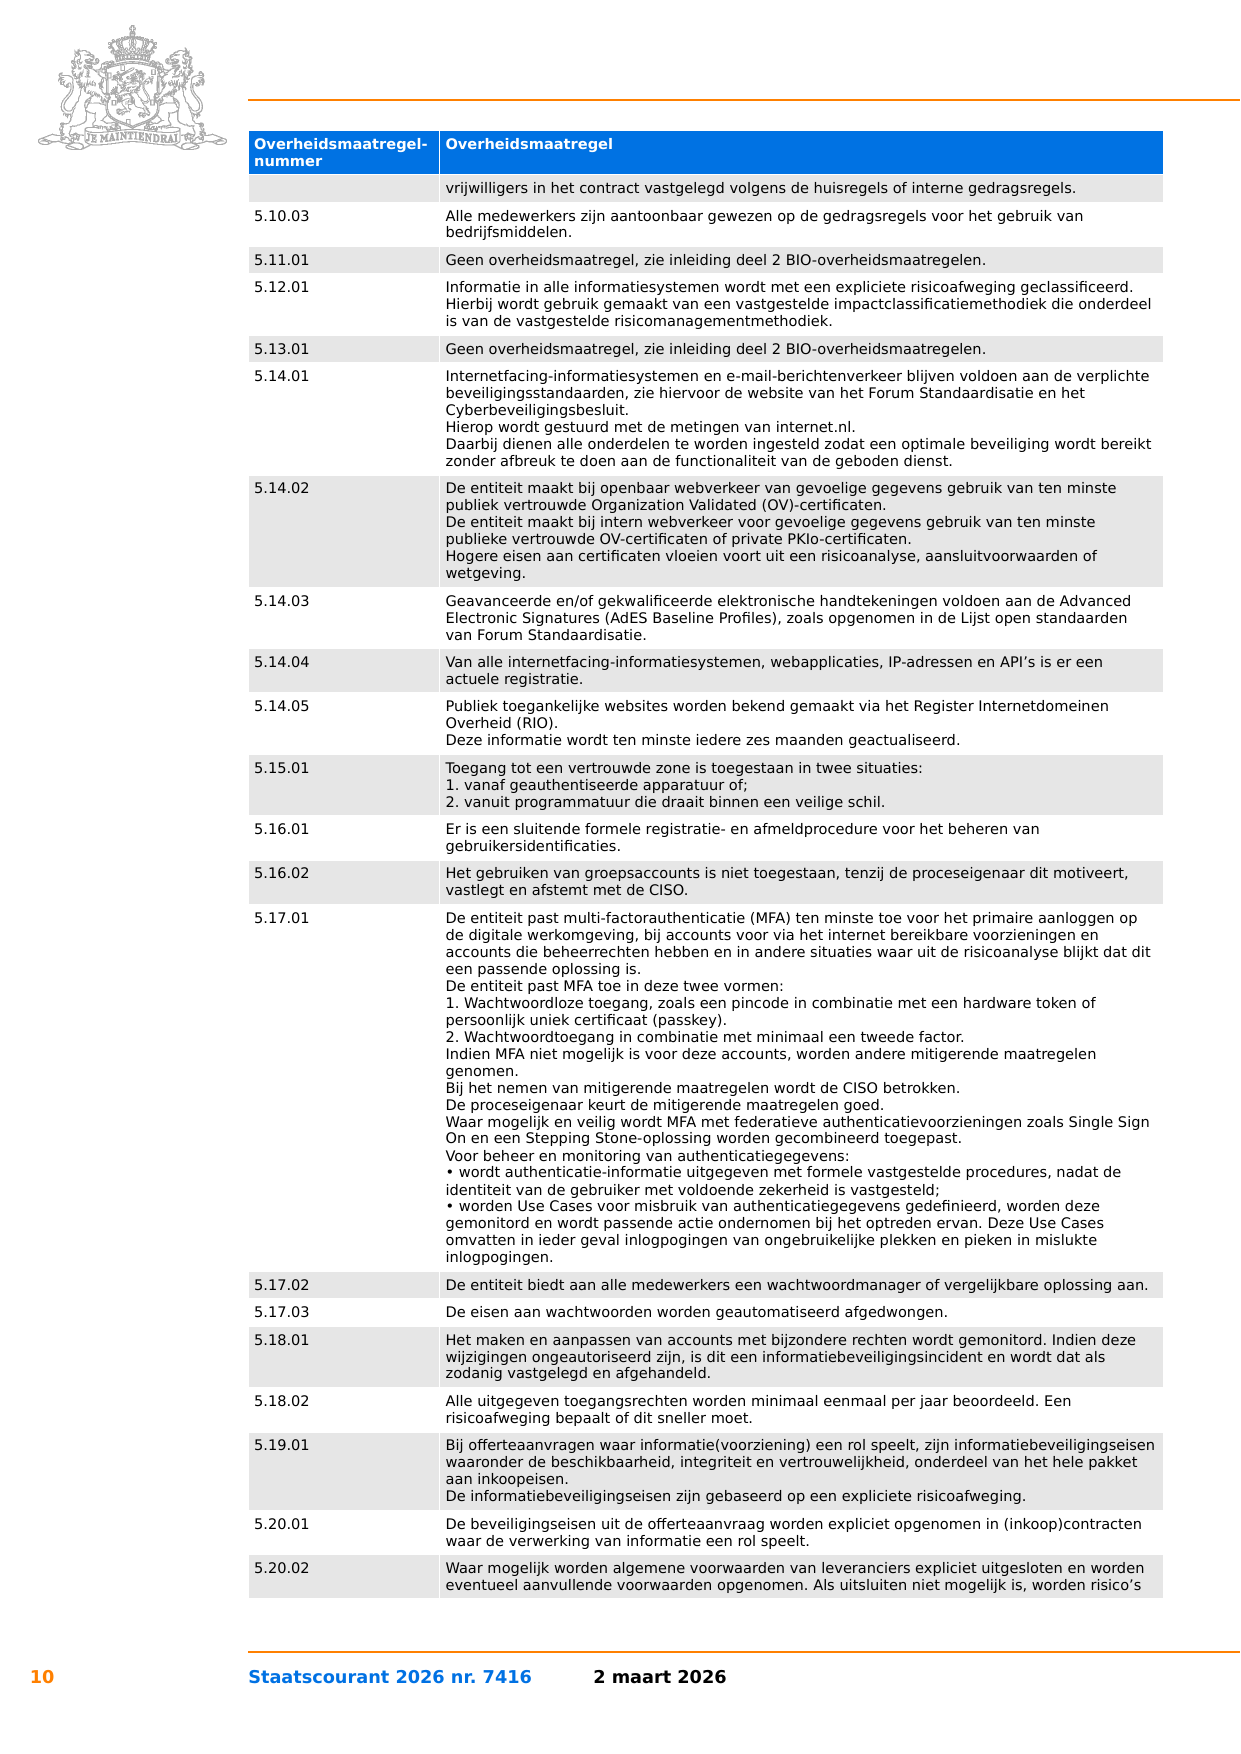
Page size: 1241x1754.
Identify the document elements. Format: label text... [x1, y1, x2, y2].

table_cell Toegang tot een vertrouwde zone is toegestaan in twee situaties: 1. vanaf geauthentiseerde apparatuur of; 2. vanuit programmatuur die draait binnen een veilige schil. [440, 755, 1163, 815]
table_cell Alle medewerkers zijn aantoonbaar gewezen op de gedragsregels voor het gebruik van bedrijfsmiddelen. [440, 203, 1163, 246]
picture [38, 25, 227, 150]
table_cell 5.11.01 [249, 247, 439, 273]
table_cell Geen overheidsmaatregel, zie inleiding deel 2 BIO-overheidsmaatregelen. [440, 247, 1163, 273]
table_cell Bij offerteaanvragen waar informatie(voorziening) een rol speelt, zijn informatiebeveiligingseisen waaronder de beschikbaarheid, integriteit en vertrouwelijkheid, onderdeel van het hele pakket aan inkoopeisen. De informatiebeveiligingseisen zijn gebaseerd op een expliciete risicoafweging. [440, 1433, 1163, 1510]
table_cell 5.17.03 [249, 1299, 439, 1326]
table_cell 5.16.01 [249, 816, 439, 859]
table_cell De entiteit past multi-factorauthenticatie (MFA) ten minste toe voor het primaire aanloggen op de digitale werkomgeving, bij accounts voor via het internet bereikbare voorzieningen en accounts die beheerrechten hebben en in andere situaties waar uit de risicoanalyse blijkt dat dit een passende oplossing is. De entiteit past MFA toe in deze twee vormen: 1. Wachtwoordloze toegang, zoals een pincode in combinatie met een hardware token of persoonlijk uniek certificaat (passkey). 2. Wachtwoordtoegang in combinatie met minimaal een tweede factor. Indien MFA niet mogelijk is voor deze accounts, worden andere mitigerende maatregelen genomen. Bij het nemen van mitigerende maatregelen wordt de CISO betrokken. De proceseigenaar keurt de mitigerende maatregelen goed. Waar mogelijk en veilig wordt MFA met federatieve authenticatievoorzieningen zoals Single Sign On en een Stepping Stone-oplossing worden gecombineerd toegepast. Voor beheer en monitoring van authenticatiegegevens: • wordt authenticatie-informatie uitgegeven met formele vastgestelde procedures, nadat de identiteit van de gebruiker met voldoende zekerheid is vastgesteld; • worden Use Cases voor misbruik van authenticatiegegevens gedefinieerd, worden deze gemonitord en wordt passende actie ondernomen bij het optreden ervan. Deze Use Cases omvatten in ieder geval inlogpogingen van ongebruikelijke plekken en pieken in mislukte inlogpogingen. [440, 905, 1163, 1271]
table_cell 5.20.01 [249, 1511, 439, 1554]
table_cell 5.15.01 [249, 755, 439, 815]
table_cell 5.14.03 [249, 588, 439, 648]
table_cell De entiteit maakt bij openbaar webverkeer van gevoelige gegevens gebruik van ten minste publiek vertrouwde Organization Validated (OV)-certificaten. De entiteit maakt bij intern webverkeer voor gevoelige gegevens gebruik van ten minste publieke vertrouwde OV-certificaten of private PKIo-certificaten. Hogere eisen aan certificaten vloeien voort uit een risicoanalyse, aansluitvoorwaarden of wetgeving. [440, 476, 1163, 587]
table_cell 5.18.02 [249, 1388, 439, 1431]
table_cell Publiek toegankelijke websites worden bekend gemaakt via het Register Internetdomeinen Overheid (RIO). Deze informatie wordt ten minste iedere zes maanden geactualiseerd. [440, 694, 1163, 754]
table_cell 5.16.02 [249, 861, 439, 904]
table_cell 5.14.02 [249, 476, 439, 587]
table_cell 5.18.01 [249, 1327, 439, 1387]
table_cell 5.13.01 [249, 336, 439, 362]
table_cell Waar mogelijk worden algemene voorwaarden van leveranciers expliciet uitgesloten en worden eventueel aanvullende voorwaarden opgenomen. Als uitsluiten niet mogelijk is, worden risico’s [440, 1555, 1163, 1598]
table_cell Geen overheidsmaatregel, zie inleiding deel 2 BIO-overheidsmaatregelen. [440, 336, 1163, 362]
table_cell 5.14.04 [249, 649, 439, 692]
table_cell De beveiligingseisen uit de offerteaanvraag worden expliciet opgenomen in (inkoop)contracten waar de verwerking van informatie een rol speelt. [440, 1511, 1163, 1554]
table_cell Het maken en aanpassen van accounts met bijzondere rechten wordt gemonitord. Indien deze wijzigingen ongeautoriseerd zijn, is dit een informatiebeveiligingsincident en wordt dat als zodanig vastgelegd en afgehandeld. [440, 1327, 1163, 1387]
table_cell [249, 175, 439, 202]
table_cell 5.20.02 [249, 1555, 439, 1598]
table_cell De eisen aan wachtwoorden worden geautomatiseerd afgedwongen. [440, 1299, 1163, 1326]
table_cell Er is een sluitende formele registratie- en afmeldprocedure voor het beheren van gebruikersidentificaties. [440, 816, 1163, 859]
table_cell vrijwilligers in het contract vastgelegd volgens de huisregels of interne gedragsregels. [440, 175, 1163, 202]
table_cell Internetfacing-informatiesystemen en e-mail-berichtenverkeer blijven voldoen aan de verplichte beveiligingsstandaarden, zie hiervoor de website van het Forum Standaardisatie en het Cyberbeveiligingsbesluit. Hierop wordt gestuurd met de metingen van internet.nl. Daarbij dienen alle onderdelen te worden ingesteld zodat een optimale beveiliging wordt bereikt zonder afbreuk te doen aan de functionaliteit van de geboden dienst. [440, 363, 1163, 474]
table_cell Alle uitgegeven toegangsrechten worden minimaal eenmaal per jaar beoordeeld. Een risicoafweging bepaalt of dit sneller moet. [440, 1388, 1163, 1431]
table_cell Geavanceerde en/of gekwalificeerde elektronische handtekeningen voldoen aan de Advanced Electronic Signatures (AdES Baseline Profiles), zoals opgenomen in de Lijst open standaarden van Forum Standaardisatie. [440, 588, 1163, 648]
table_cell De entiteit biedt aan alle medewerkers een wachtwoordmanager of vergelijkbare oplossing aan. [440, 1272, 1163, 1298]
table_cell 5.19.01 [249, 1433, 439, 1510]
table_cell Informatie in alle informatiesystemen wordt met een expliciete risicoafweging geclassificeerd. Hierbij wordt gebruik gemaakt van een vastgestelde impactclassificatiemethodiek die onderdeel is van de vastgestelde risicomanagementmethodiek. [440, 275, 1163, 335]
table_cell 5.17.01 [249, 905, 439, 1271]
table_cell Het gebruiken van groepsaccounts is niet toegestaan, tenzij de proceseigenaar dit motiveert, vastlegt en afstemt met de CISO. [440, 861, 1163, 904]
table_cell 5.14.01 [249, 363, 439, 474]
table_cell 5.14.05 [249, 694, 439, 754]
table_header Overheidsmaatregel [440, 131, 1163, 174]
table_cell Van alle internetfacing-informatiesystemen, webapplicaties, IP-adressen en API’s is er een actuele registratie. [440, 649, 1163, 692]
table_cell 5.17.02 [249, 1272, 439, 1298]
table_cell 5.12.01 [249, 275, 439, 335]
table_header Overheidsmaatregel-nummer [249, 131, 439, 174]
table_cell 5.10.03 [249, 203, 439, 246]
